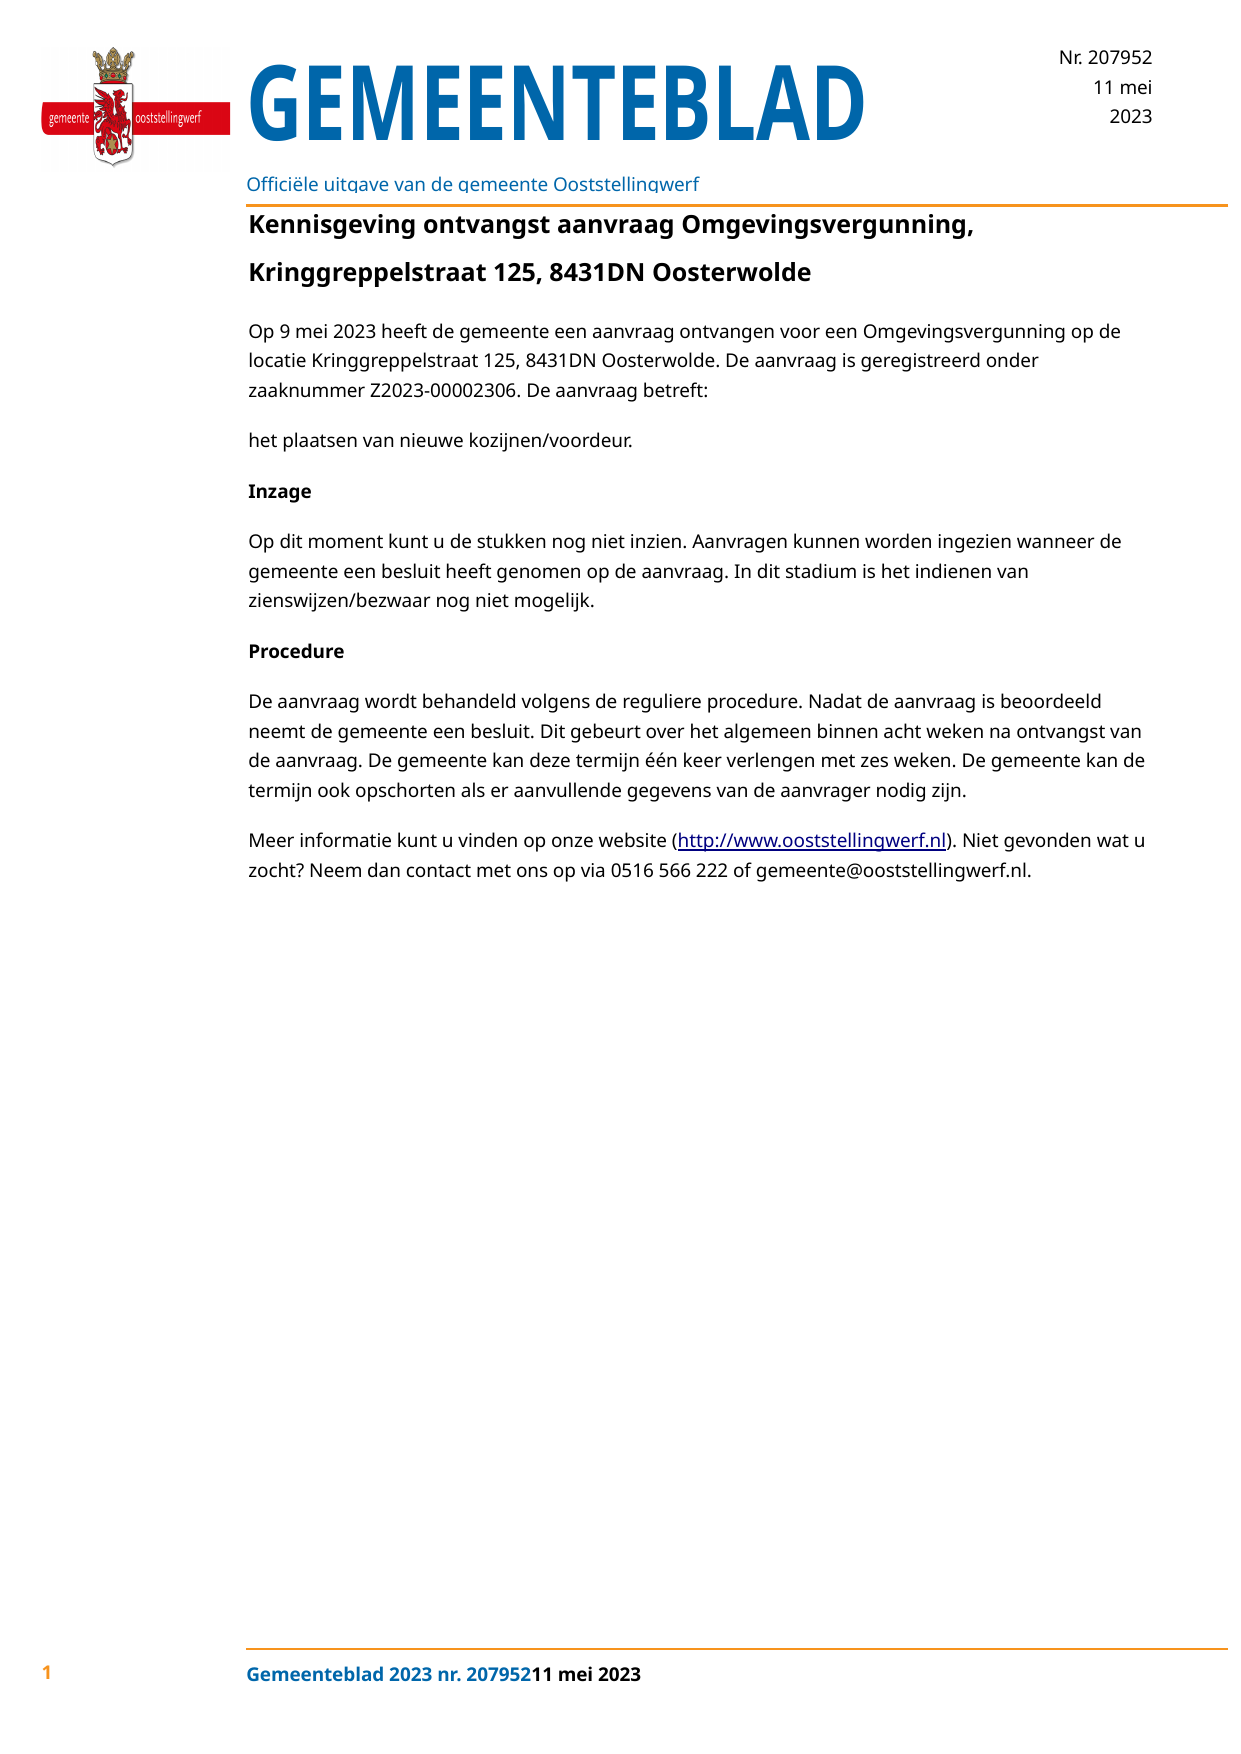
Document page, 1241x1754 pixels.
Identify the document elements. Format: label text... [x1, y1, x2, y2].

text Inzage [248, 478, 1152, 504]
text het plaatsen van nieuwe kozijnen/voordeur. [248, 427, 1152, 453]
text Procedure [248, 638, 1152, 664]
picture [41, 47, 231, 172]
text Op 9 mei 2023 heeft de gemeente een aanvraag ontvangen voor een Omgevingsvergunning op de locatie Kringgreppelstraat 125, 8431DN Oosterwolde. De aanvraag is geregistreerd onder zaaknummer Z2023-00002306. De aanvraag betreft: [248, 318, 1152, 403]
text Meer informatie kunt u vinden op onze website (http://www.ooststellingwerf.nl). Niet gevonden wat u zocht? Neem dan contact met ons op via 0516 566 222 of gemeente@ooststellingwerf.nl. [248, 827, 1152, 883]
text Op dit moment kunt u de stukken nog niet inzien. Aanvragen kunnen worden ingezien wanneer de gemeente een besluit heeft genomen op de aanvraag. In dit stadium is het indienen van zienswijzen/bezwaar nog niet mogelijk. [248, 528, 1152, 613]
text De aanvraag wordt behandeld volgens de reguliere procedure. Nadat de aanvraag is beoordeeld neemt de gemeente een besluit. Dit gebeurt over het algemeen binnen acht weken na ontvangst van de aanvraag. De gemeente kan deze termijn één keer verlengen met zes weken. De gemeente kan de termijn ook opschorten als er aanvullende gegevens van de aanvrager nodig zijn. [248, 688, 1152, 803]
text Kennisgeving ontvangst aanvraag Omgevingsvergunning, Kringgreppelstraat 125, 8431DN Oosterwolde [248, 207, 1152, 288]
